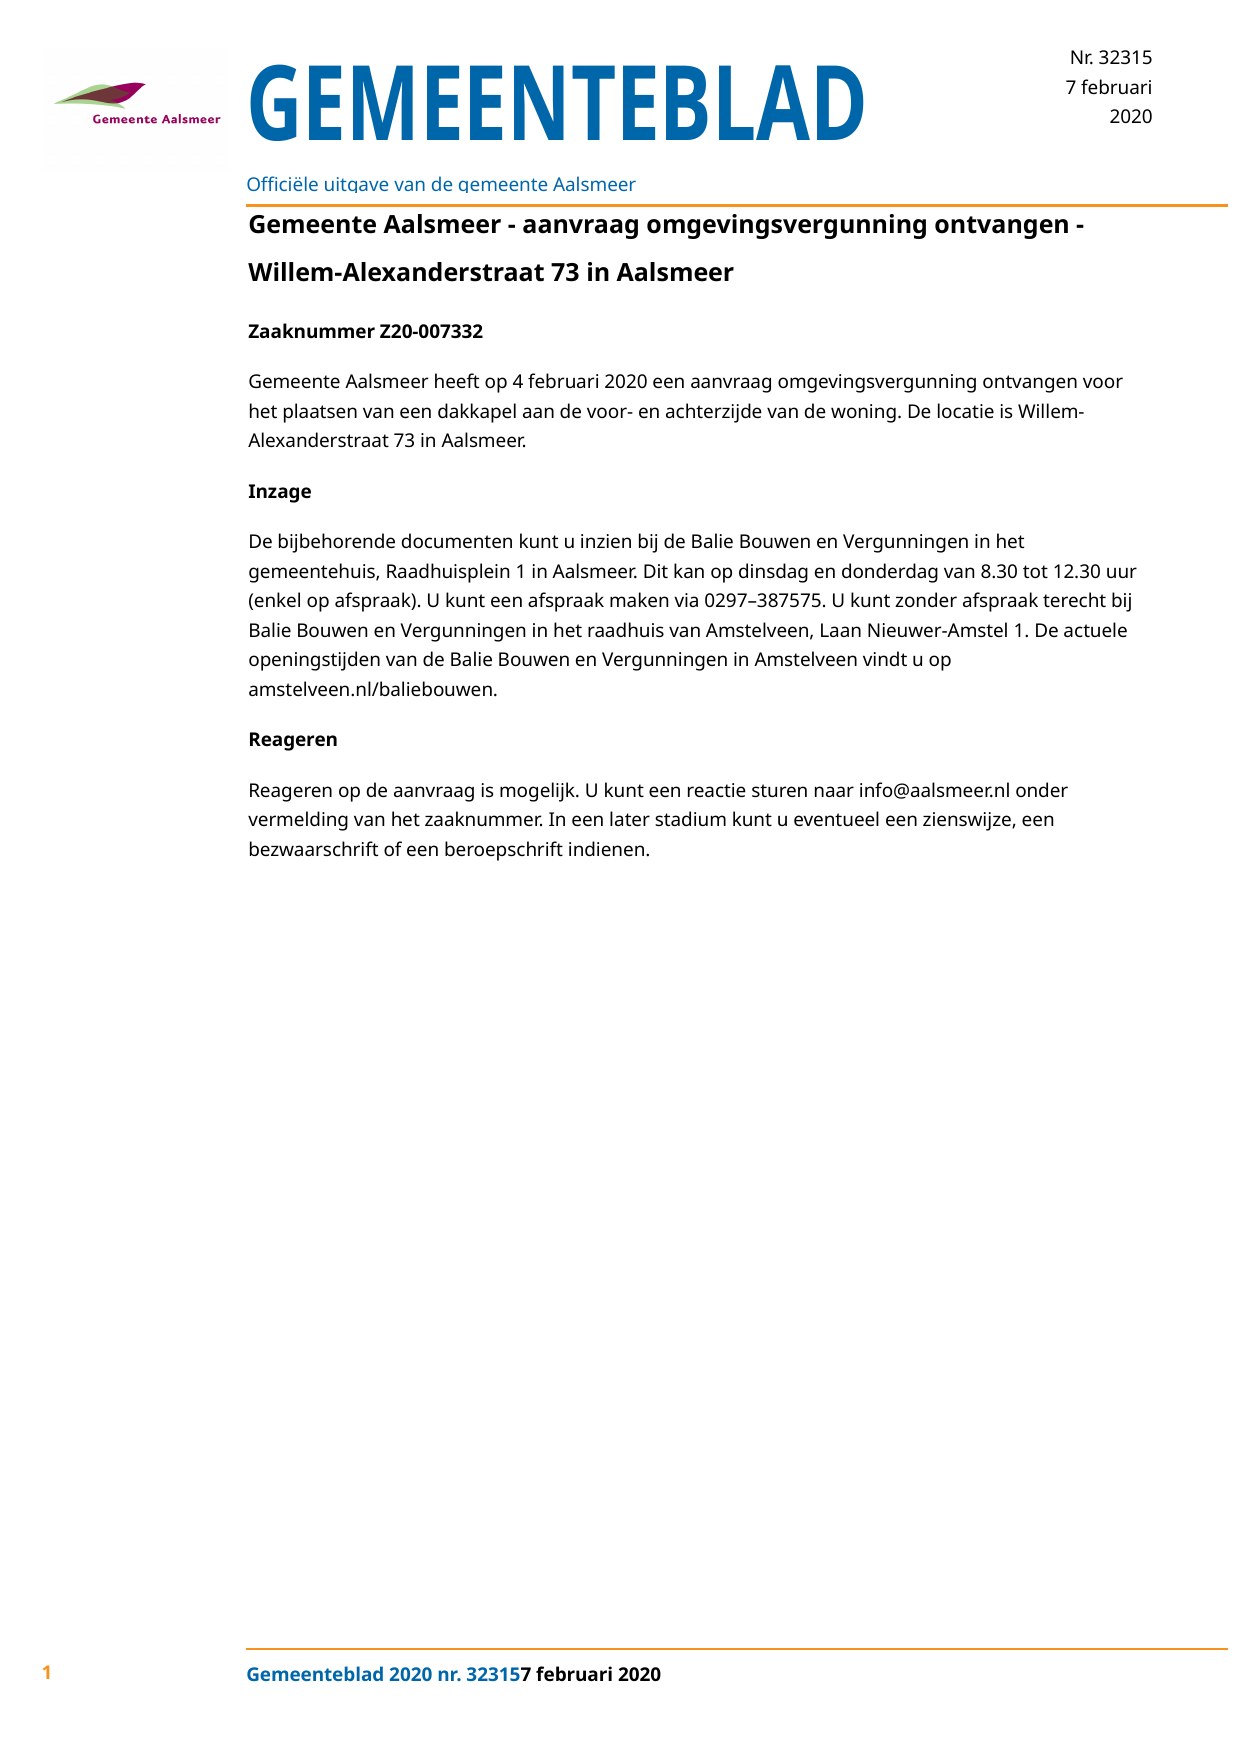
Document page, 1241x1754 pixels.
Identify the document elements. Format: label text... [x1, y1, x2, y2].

text Reageren op de aanvraag is mogelijk. U kunt een reactie sturen naar info@aalsmeer.nl onder vermelding van het zaaknummer. In een later stadium kunt u eventueel een zienswijze, een bezwaarschrift of een beroepschrift indienen. [248, 777, 1152, 862]
text Inzage [248, 478, 1152, 504]
text Reageren [248, 727, 1152, 752]
text Zaaknummer Z20-007332 [248, 318, 1152, 344]
picture [41, 47, 231, 172]
text Gemeente Aalsmeer heeft op 4 februari 2020 een aanvraag omgevingsvergunning ontvangen voor het plaatsen van een dakkapel aan de voor- en achterzijde van de woning. De locatie is Willem-Alexanderstraat 73 in Aalsmeer. [248, 368, 1152, 453]
text Gemeente Aalsmeer - aanvraag omgevingsvergunning ontvangen - Willem-Alexanderstraat 73 in Aalsmeer [248, 207, 1152, 288]
text De bijbehorende documenten kunt u inzien bij de Balie Bouwen en Vergunningen in het gemeentehuis, Raadhuisplein 1 in Aalsmeer. Dit kan op dinsdag en donderdag van 8.30 tot 12.30 uur (enkel op afspraak). U kunt een afspraak maken via 0297–387575. U kunt zonder afspraak terecht bij Balie Bouwen en Vergunningen in het raadhuis van Amstelveen, Laan Nieuwer-Amstel 1. De actuele openingstijden van de Balie Bouwen en Vergunningen in Amstelveen vindt u op amstelveen.nl/baliebouwen. [248, 528, 1152, 702]
